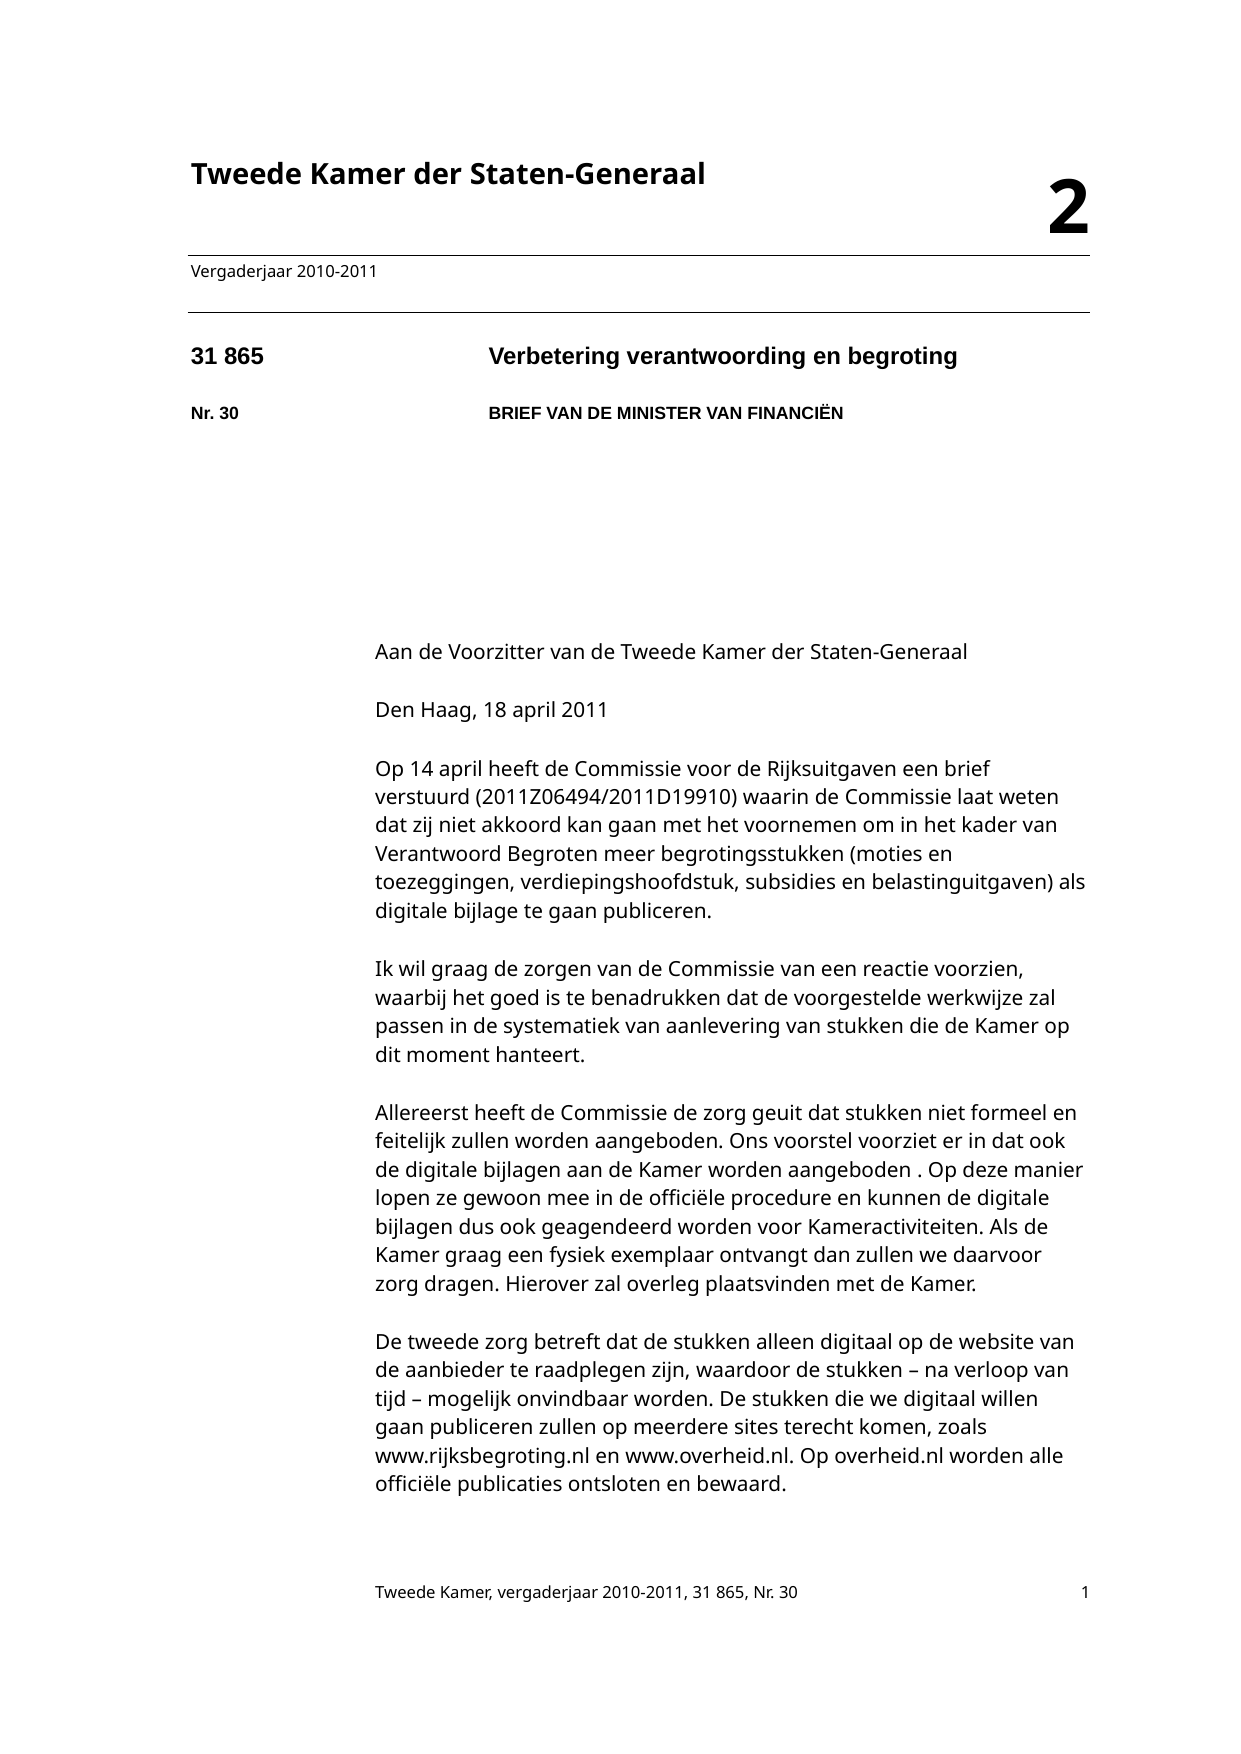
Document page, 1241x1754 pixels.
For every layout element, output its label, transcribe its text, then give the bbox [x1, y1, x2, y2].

table_cell [485, 313, 1090, 339]
table_cell BRIEF VAN DE MINISTER VAN FINANCIËN [485, 399, 1090, 518]
text Allereerst heeft de Commissie de zorg geuit dat stukken niet formeel en feitelijk zullen worden aangeboden. Ons voorstel voorziet er in dat ook de digitale bijlagen aan de Kamer worden aangeboden . Op deze manier lopen ze gewoon mee in de officiële procedure en kunnen de digitale bijlagen dus ook geagendeerd worden voor Kameractiviteiten. Als de Kamer graag een fysiek exemplaar ontvangt dan zullen we daarvoor zorg dragen. Hierover zal overleg plaatsvinden met de Kamer. [375, 1098, 1090, 1297]
table_header 2 [910, 150, 1090, 255]
table_header Tweede Kamer der Staten-Generaal [188, 150, 909, 255]
text Op 14 april heeft de Commissie voor de Rijksuitgaven een brief verstuurd (2011Z06494/2011D19910) waarin de Commissie laat weten dat zij niet akkoord kan gaan met het voornemen om in het kader van Verantwoord Begroten meer begrotingsstukken (moties en toezeggingen, verdiepingshoofdstuk, subsidies en belastinguitgaven) als digitale bijlage te gaan publiceren. [375, 754, 1090, 924]
table_cell 31 865 [188, 339, 485, 399]
text Ik wil graag de zorgen van de Commissie van een reactie voorzien, waarbij het goed is te benadrukken dat de voorgestelde werkwijze zal passen in de systematiek van aanlevering van stukken die de Kamer op dit moment hanteert. [375, 954, 1090, 1068]
table_cell Nr. 30 [188, 399, 485, 518]
table_cell Vergaderjaar 2010-2011 [188, 256, 485, 312]
table_cell [188, 313, 485, 339]
text Den Haag, 18 april 2011 [375, 695, 1090, 724]
table_cell [485, 256, 1090, 312]
table_cell Verbetering verantwoording en begroting [485, 339, 1090, 399]
text Aan de Voorzitter van de Tweede Kamer der Staten-Generaal [375, 637, 1090, 665]
text De tweede zorg betreft dat de stukken alleen digitaal op de website van de aanbieder te raadplegen zijn, waardoor de stukken – na verloop van tijd – mogelijk onvindbaar worden. De stukken die we digitaal willen gaan publiceren zullen op meerdere sites terecht komen, zoals www.rijksbegroting.nl en www.overheid.nl. Op overheid.nl worden alle officiële publicaties ontsloten en bewaard. [375, 1327, 1090, 1498]
